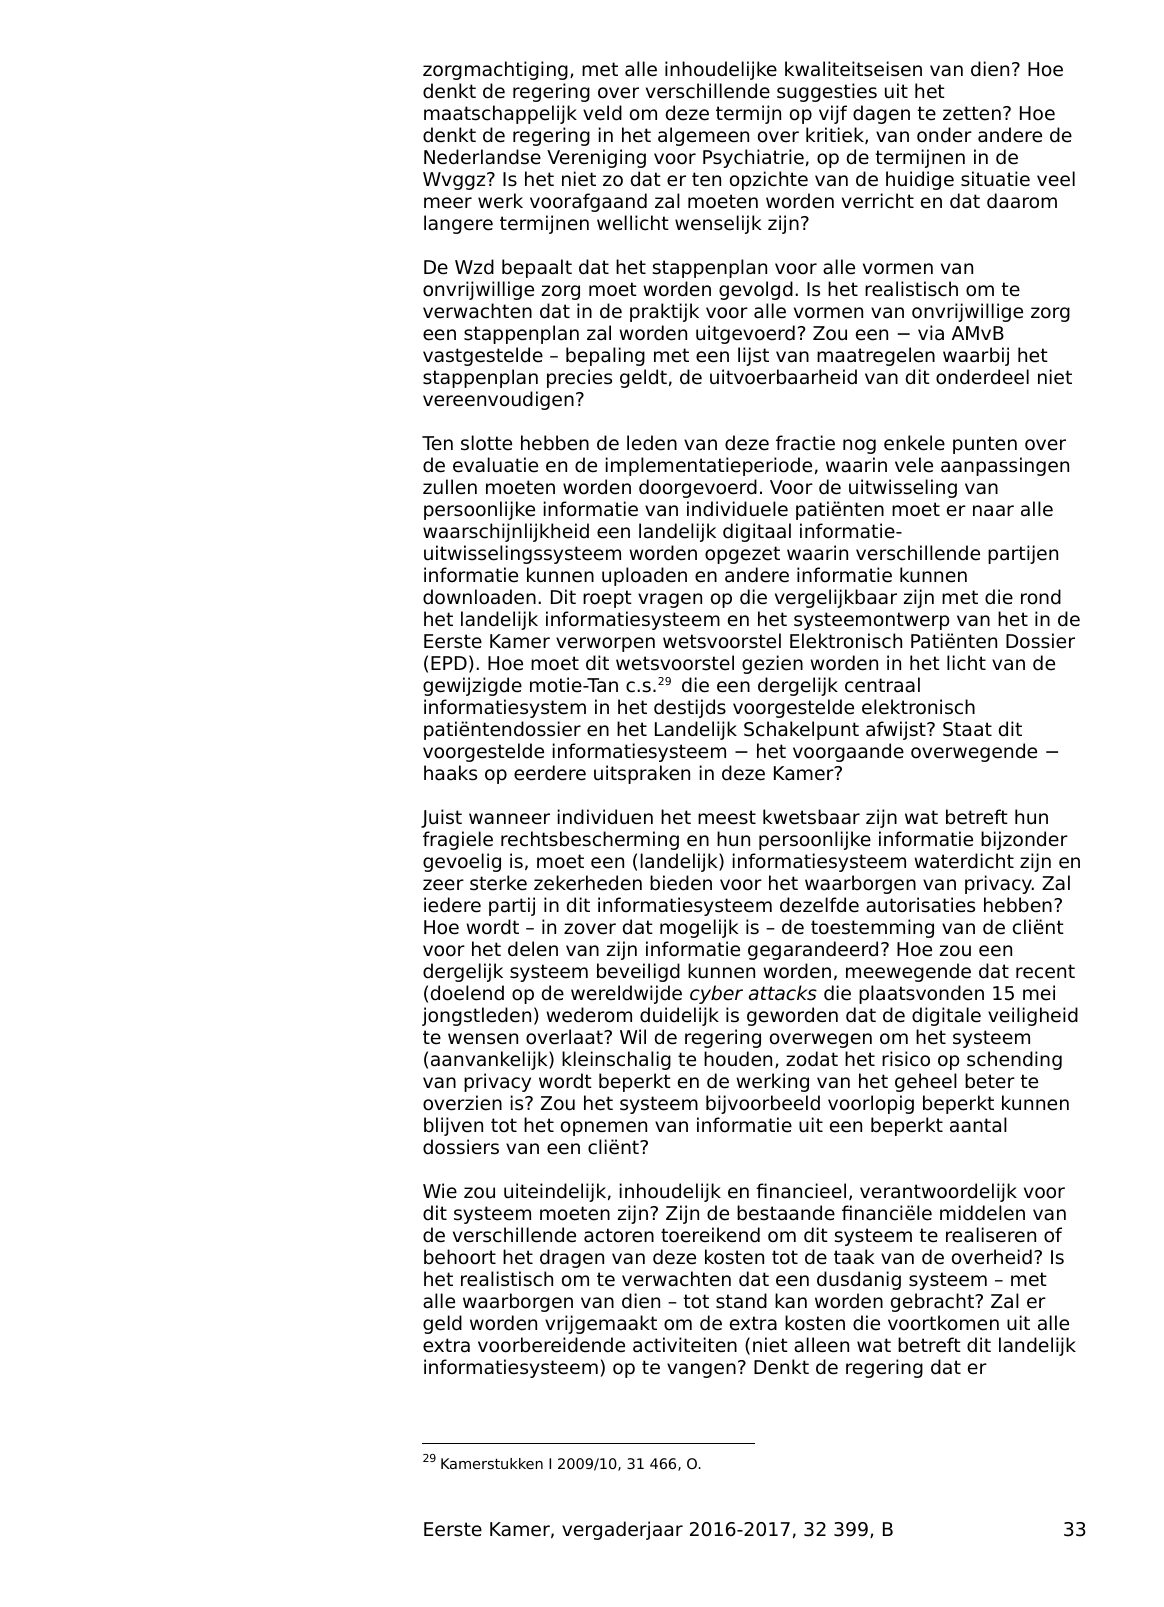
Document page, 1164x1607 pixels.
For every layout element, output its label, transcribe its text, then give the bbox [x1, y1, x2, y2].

text Ten slotte hebben de leden van deze fractie nog enkele punten over de evaluatie en de implementatieperiode, waarin vele aanpassingen zullen moeten worden doorgevoerd. Voor de uitwisseling van persoonlijke informatie van individuele patiënten moet er naar alle waarschijnlijkheid een landelijk digitaal informatie-uitwisselingssysteem worden opgezet waarin verschillende partijen informatie kunnen uploaden en andere informatie kunnen downloaden. Dit roept vragen op die vergelijkbaar zijn met die rond het landelijk informatiesysteem en het systeemontwerp van het in de Eerste Kamer verworpen wetsvoorstel Elektronisch Patiënten Dossier (EPD). Hoe moet dit wetsvoorstel gezien worden in het licht van de gewijzigde motie-Tan c.s. die een dergelijk centraal informatiesystem in het destijds voorgestelde elektronisch patiëntendossier en het Landelijk Schakelpunt afwijst? Staat dit voorgestelde informatiesysteem − het voorgaande overwegende − haaks op eerdere uitspraken in deze Kamer? [422, 433, 1087, 785]
text De Wzd bepaalt dat het stappenplan voor alle vormen van onvrijwillige zorg moet worden gevolgd. Is het realistisch om te verwachten dat in de praktijk voor alle vormen van onvrijwillige zorg een stappenplan zal worden uitgevoerd? Zou een − via AMvB vastgestelde – bepaling met een lijst van maatregelen waarbij het stappenplan precies geldt, de uitvoerbaarheid van dit onderdeel niet vereenvoudigen? [422, 257, 1087, 411]
text Juist wanneer individuen het meest kwetsbaar zijn wat betreft hun fragiele rechtsbescherming en hun persoonlijke informatie bijzonder gevoelig is, moet een (landelijk) informatiesysteem waterdicht zijn en zeer sterke zekerheden bieden voor het waarborgen van privacy. Zal iedere partij in dit informatiesysteem dezelfde autorisaties hebben? Hoe wordt – in zover dat mogelijk is – de toestemming van de cliënt voor het delen van zijn informatie gegarandeerd? Hoe zou een dergelijk systeem beveiligd kunnen worden, meewegende dat recent (doelend op de wereldwijde cyber attacks die plaatsvonden 15 mei jongstleden) wederom duidelijk is geworden dat de digitale veiligheid te wensen overlaat? Wil de regering overwegen om het systeem (aanvankelijk) kleinschalig te houden, zodat het risico op schending van privacy wordt beperkt en de werking van het geheel beter te overzien is? Zou het systeem bijvoorbeeld voorlopig beperkt kunnen blijven tot het opnemen van informatie uit een beperkt aantal dossiers van een cliënt? [422, 807, 1087, 1159]
text zorgmachtiging, met alle inhoudelijke kwaliteitseisen van dien? Hoe denkt de regering over verschillende suggesties uit het maatschappelijk veld om deze termijn op vijf dagen te zetten? Hoe denkt de regering in het algemeen over kritiek, van onder andere de Nederlandse Vereniging voor Psychiatrie, op de termijnen in de Wvggz? Is het niet zo dat er ten opzichte van de huidige situatie veel meer werk voorafgaand zal moeten worden verricht en dat daarom langere termijnen wellicht wenselijk zijn? [422, 59, 1087, 235]
text Kamerstukken I 2009/10, 31 466, O. [422, 1452, 1087, 1474]
text Wie zou uiteindelijk, inhoudelijk en financieel, verantwoordelijk voor dit systeem moeten zijn? Zijn de bestaande financiële middelen van de verschillende actoren toereikend om dit systeem te realiseren of behoort het dragen van deze kosten tot de taak van de overheid? Is het realistisch om te verwachten dat een dusdanig systeem – met alle waarborgen van dien – tot stand kan worden gebracht? Zal er geld worden vrijgemaakt om de extra kosten die voortkomen uit alle extra voorbereidende activiteiten (niet alleen wat betreft dit landelijk informatiesysteem) op te vangen? Denkt de regering dat er [422, 1181, 1087, 1379]
